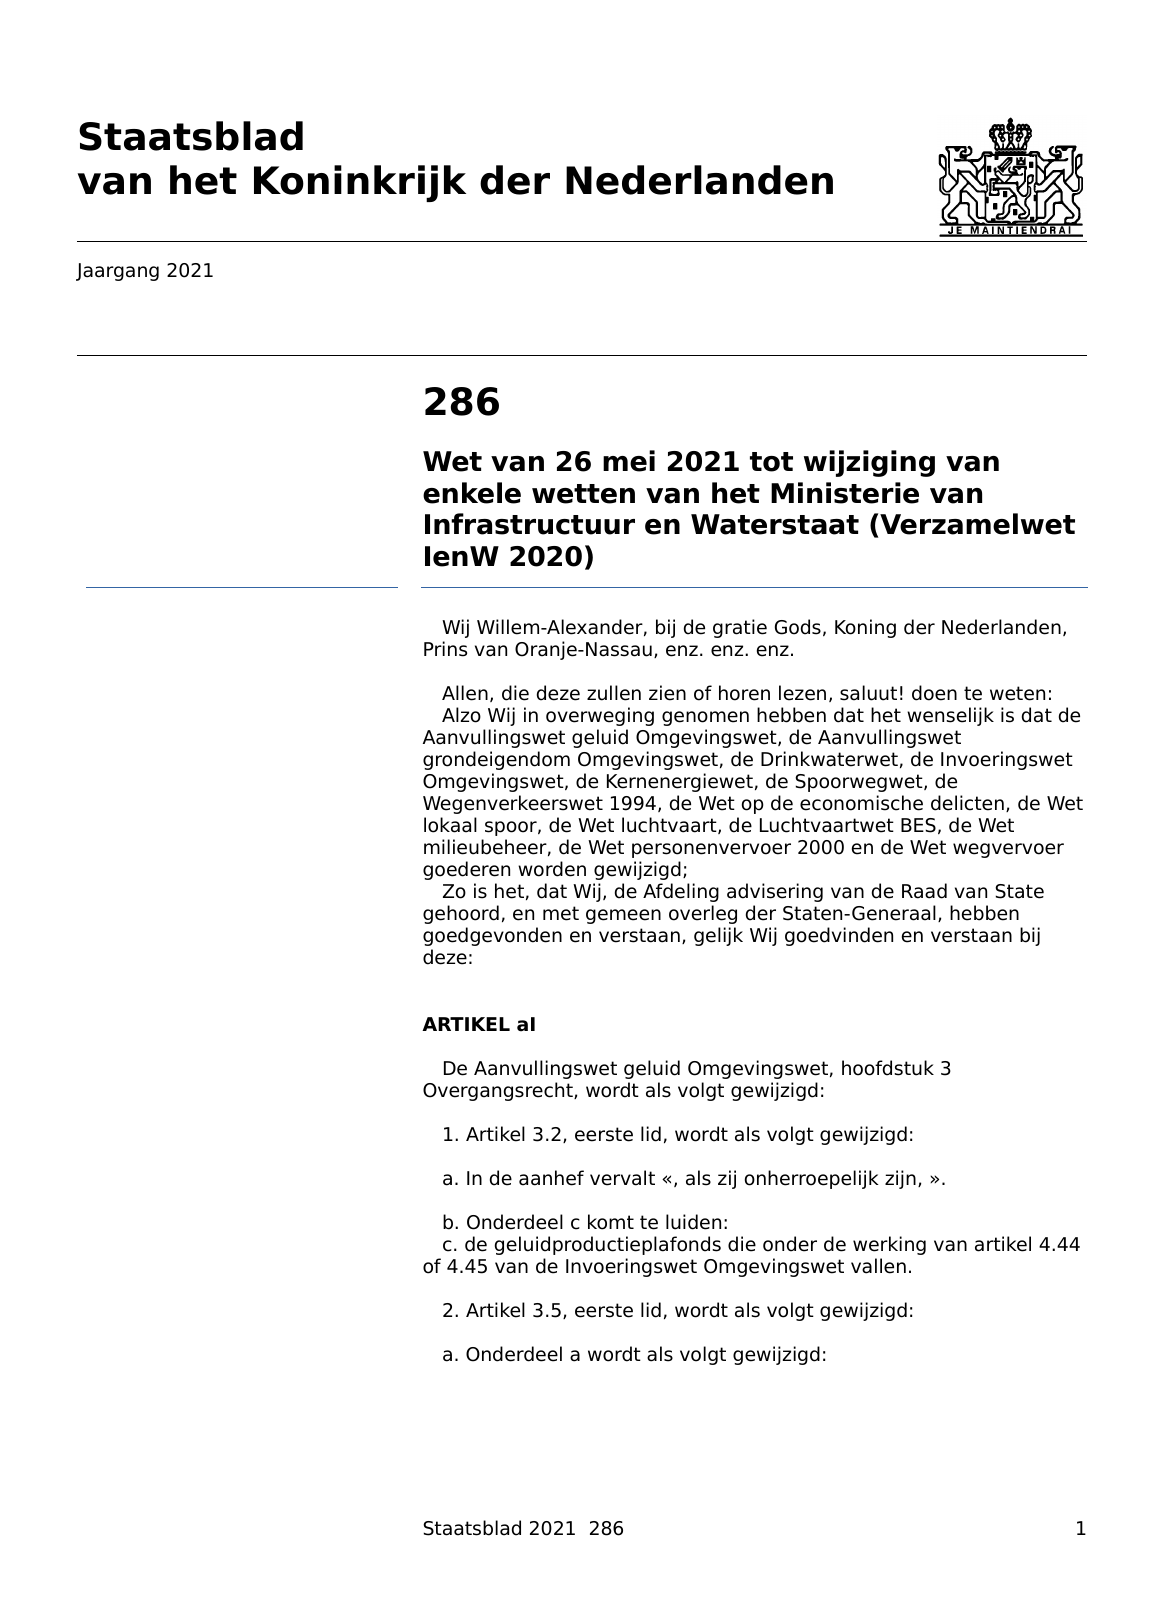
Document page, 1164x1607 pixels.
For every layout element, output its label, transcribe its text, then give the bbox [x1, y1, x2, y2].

text a. Onderdeel a wordt als volgt gewijzigd: [422, 1344, 1087, 1366]
text Allen, die deze zullen zien of horen lezen, saluut! doen te weten: [422, 683, 1087, 705]
picture [936, 115, 1087, 240]
text Zo is het, dat Wij, de Afdeling advisering van de Raad van State gehoord, en met gemeen overleg der Staten-Generaal, hebben goedgevonden en verstaan, gelijk Wij goedvinden en verstaan bij deze: [422, 881, 1087, 969]
text 2. Artikel 3.5, eerste lid, wordt als volgt gewijzigd: [422, 1300, 1087, 1322]
text 1. Artikel 3.2, eerste lid, wordt als volgt gewijzigd: [422, 1124, 1087, 1146]
subtitle ARTIKEL aI [422, 1013, 1087, 1035]
text Wij Willem-Alexander, bij de gratie Gods, Koning der Nederlanden, Prins van Oranje-Nassau, enz. enz. enz. [422, 617, 1087, 661]
subtitle 286 [422, 381, 1087, 424]
table_header [886, 100, 1087, 241]
text c. de geluidproductieplafonds die onder de werking van artikel 4.44 of 4.45 van de Invoeringswet Omgevingswet vallen. [422, 1234, 1087, 1278]
text Wet van 26 mei 2021 tot wijziging van enkele wetten van het Ministerie van Infrastructuur en Waterstaat (Verzamelwet IenW 2020) [422, 447, 1087, 573]
text b. Onderdeel c komt te luiden: [422, 1212, 1087, 1234]
table_header Staatsblad van het Koninkrijk der Nederlanden [77, 100, 886, 241]
text Alzo Wij in overweging genomen hebben dat het wenselijk is dat de Aanvullingswet geluid Omgevingswet, de Aanvullingswet grondeigendom Omgevingswet, de Drinkwaterwet, de Invoeringswet Omgevingswet, de Kernenergiewet, de Spoorwegwet, de Wegenverkeerswet 1994, de Wet op de economische delicten, de Wet lokaal spoor, de Wet luchtvaart, de Luchtvaartwet BES, de Wet milieubeheer, de Wet personenvervoer 2000 en de Wet wegvervoer goederen worden gewijzigd; [422, 705, 1087, 881]
table_cell Jaargang 2021 [77, 242, 1087, 355]
text a. In de aanhef vervalt «, als zij onherroepelijk zijn, ». [422, 1168, 1087, 1190]
text De Aanvullingswet geluid Omgevingswet, hoofdstuk 3 Overgangsrecht, wordt als volgt gewijzigd: [422, 1058, 1087, 1102]
